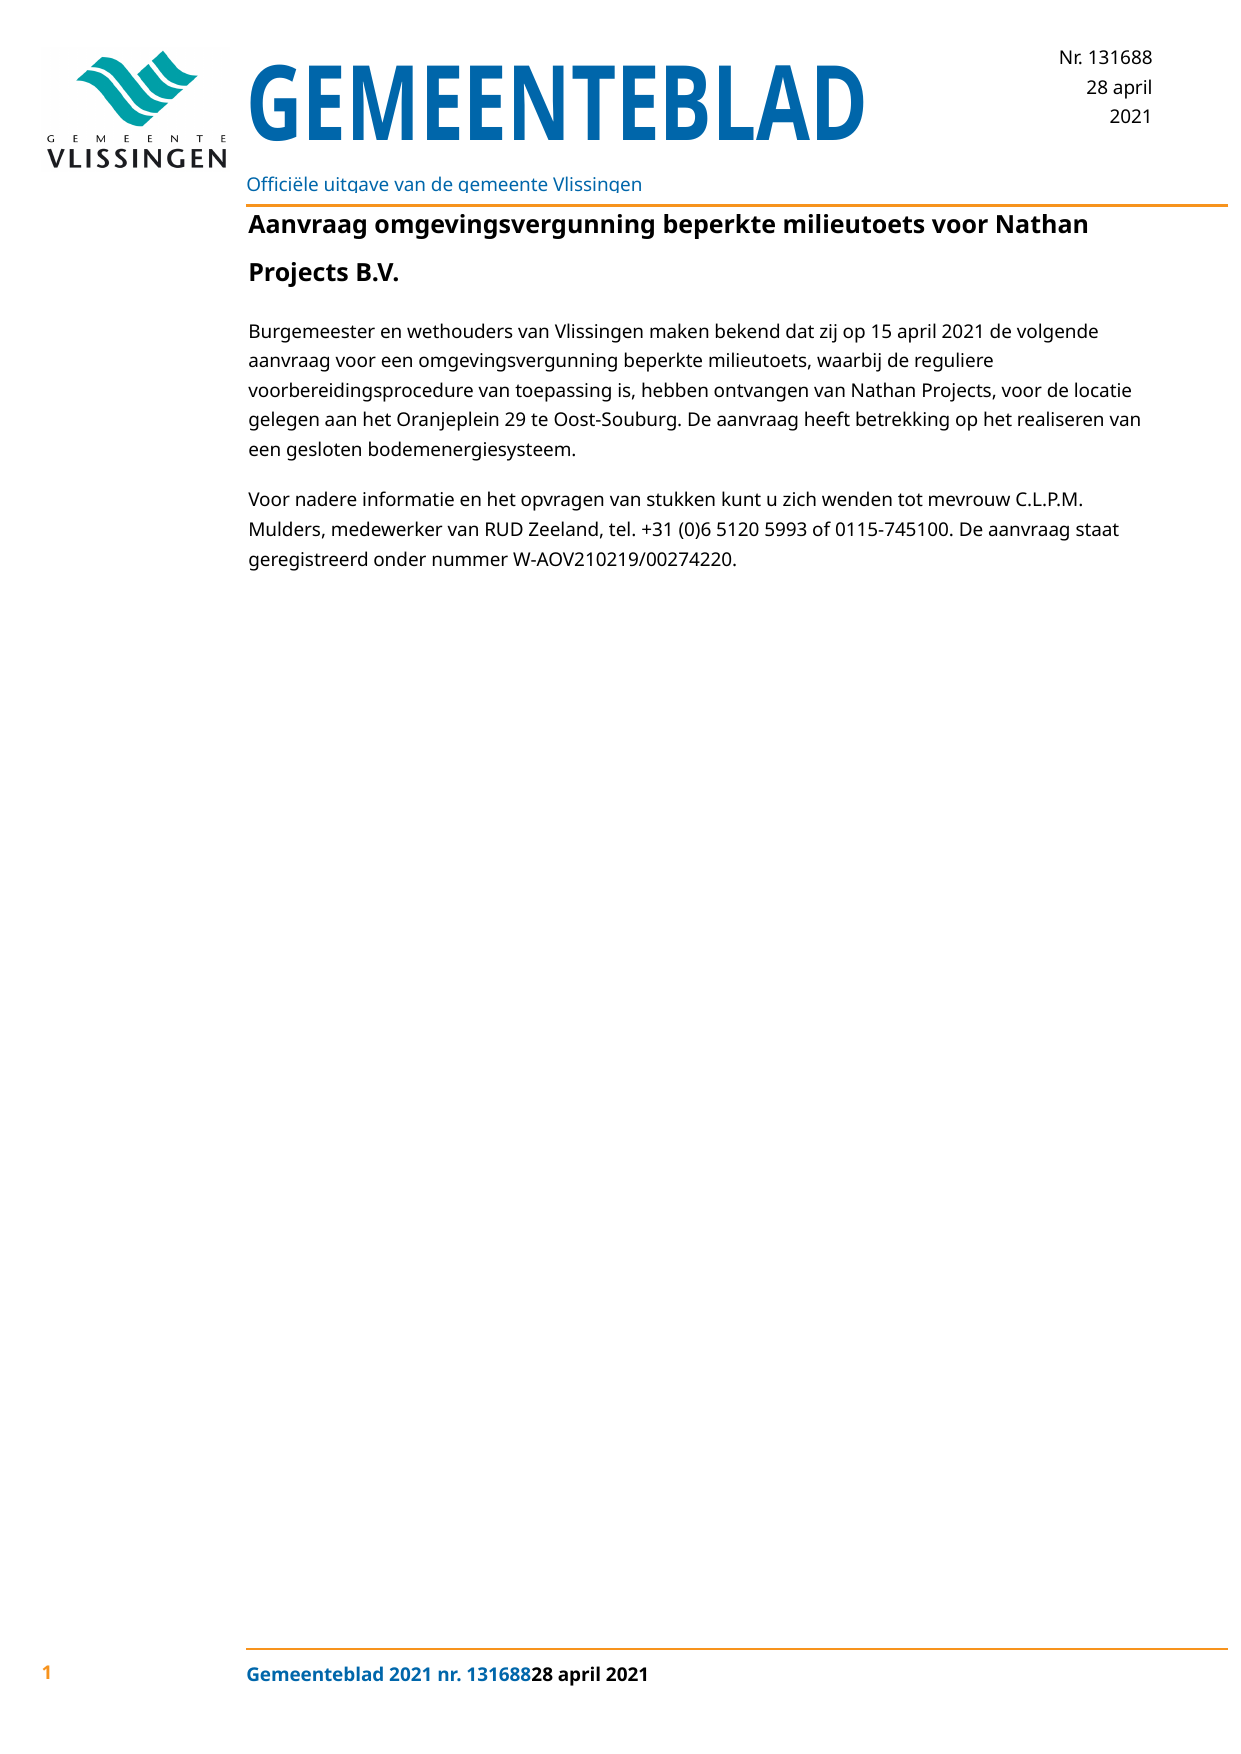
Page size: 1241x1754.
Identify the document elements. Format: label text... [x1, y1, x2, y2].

picture [41, 47, 231, 172]
text Voor nadere informatie en het opvragen van stukken kunt u zich wenden tot mevrouw C.L.P.M. Mulders, medewerker van RUD Zeeland, tel. +31 (0)6 5120 5993 of 0115-745100. De aanvraag staat geregistreerd onder nummer W-AOV210219/00274220. [248, 487, 1152, 572]
text Aanvraag omgevingsvergunning beperkte milieutoets voor Nathan Projects B.V. [248, 207, 1152, 288]
text Burgemeester en wethouders van Vlissingen maken bekend dat zij op 15 april 2021 de volgende aanvraag voor een omgevingsvergunning beperkte milieutoets, waarbij de reguliere voorbereidingsprocedure van toepassing is, hebben ontvangen van Nathan Projects, voor de locatie gelegen aan het Oranjeplein 29 te Oost-Souburg. De aanvraag heeft betrekking op het realiseren van een gesloten bodemenergiesysteem. [248, 318, 1152, 462]
